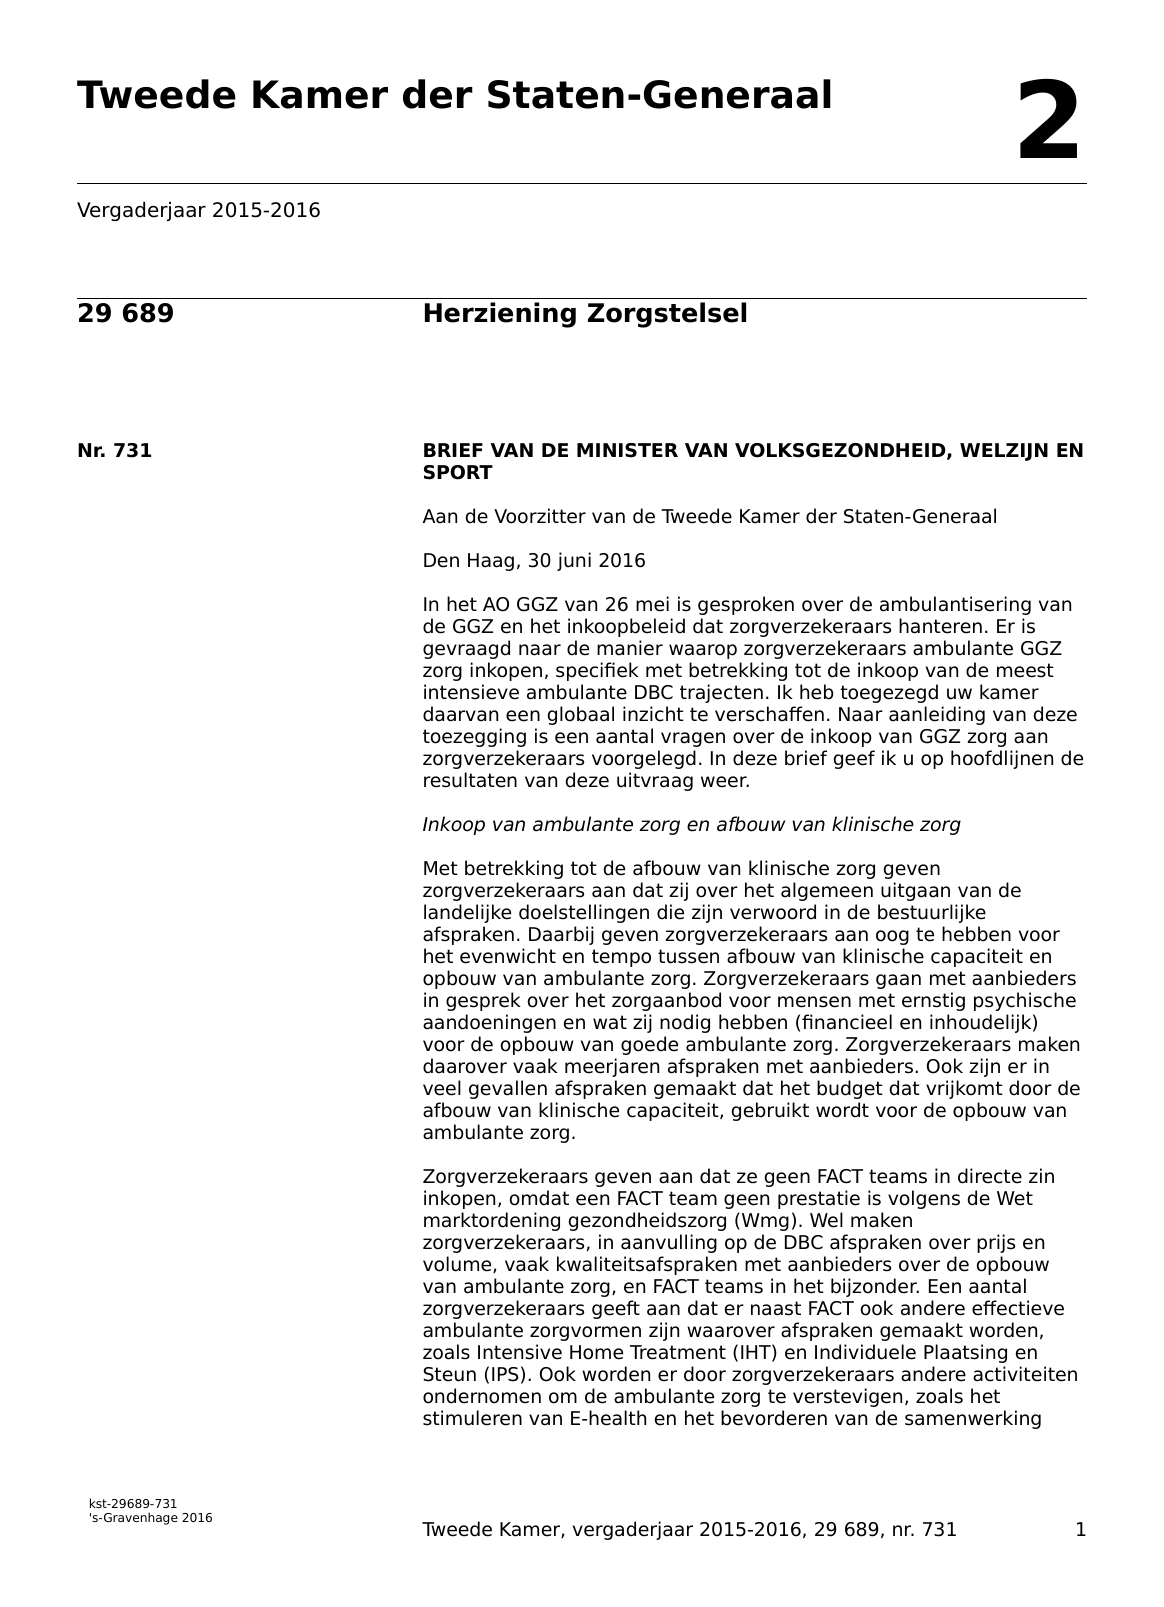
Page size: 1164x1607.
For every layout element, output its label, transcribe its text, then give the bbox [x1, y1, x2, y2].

text Aan de Voorzitter van de Tweede Kamer der Staten-Generaal [422, 506, 1087, 528]
text kst-29689-731 [88, 1497, 323, 1511]
text In het AO GGZ van 26 mei is gesproken over de ambulantisering van de GGZ en het inkoopbeleid dat zorgverzekeraars hanteren. Er is gevraagd naar de manier waarop zorgverzekeraars ambulante GGZ zorg inkopen, specifiek met betrekking tot de inkoop van de meest intensieve ambulante DBC trajecten. Ik heb toegezegd uw kamer daarvan een globaal inzicht te verschaffen. Naar aanleiding van deze toezegging is een aantal vragen over de inkoop van GGZ zorg aan zorgverzekeraars voorgelegd. In deze brief geef ik u op hoofdlijnen de resultaten van deze uitvraag weer. [422, 594, 1087, 792]
text Den Haag, 30 juni 2016 [422, 550, 1087, 572]
table_cell Vergaderjaar 2015-2016 [77, 184, 1087, 298]
text 's-Gravenhage 2016 [88, 1511, 323, 1525]
text Zorgverzekeraars geven aan dat ze geen FACT teams in directe zin inkopen, omdat een FACT team geen prestatie is volgens de Wet marktordening gezondheidszorg (Wmg). Wel maken zorgverzekeraars, in aanvulling op de DBC afspraken over prijs en volume, vaak kwaliteitsafspraken met aanbieders over de opbouw van ambulante zorg, en FACT teams in het bijzonder. Een aantal zorgverzekeraars geeft aan dat er naast FACT ook andere effectieve ambulante zorgvormen zijn waarover afspraken gemaakt worden, zoals Intensive Home Treatment (IHT) en Individuele Plaatsing en Steun (IPS). Ook worden er door zorgverzekeraars andere activiteiten ondernomen om de ambulante zorg te verstevigen, zoals het stimuleren van E-health en het bevorderen van de samenwerking [422, 1166, 1087, 1430]
subtitle Inkoop van ambulante zorg en afbouw van klinische zorg [422, 814, 1087, 836]
subtitle 29 689 Herziening Zorgstelsel [77, 299, 1087, 329]
table_header 2 [886, 59, 1087, 183]
text Met betrekking tot de afbouw van klinische zorg geven zorgverzekeraars aan dat zij over het algemeen uitgaan van de landelijke doelstellingen die zijn verwoord in de bestuurlijke afspraken. Daarbij geven zorgverzekeraars aan oog te hebben voor het evenwicht en tempo tussen afbouw van klinische capaciteit en opbouw van ambulante zorg. Zorgverzekeraars gaan met aanbieders in gesprek over het zorgaanbod voor mensen met ernstig psychische aandoeningen en wat zij nodig hebben (financieel en inhoudelijk) voor de opbouw van goede ambulante zorg. Zorgverzekeraars maken daarover vaak meerjaren afspraken met aanbieders. Ook zijn er in veel gevallen afspraken gemaakt dat het budget dat vrijkomt door de afbouw van klinische capaciteit, gebruikt wordt voor de opbouw van ambulante zorg. [422, 858, 1087, 1144]
subtitle Nr. 731 BRIEF VAN DE MINISTER VAN VOLKSGEZONDHEID, WELZIJN EN SPORT [77, 440, 1087, 484]
table_header Tweede Kamer der Staten-Generaal [77, 59, 886, 183]
